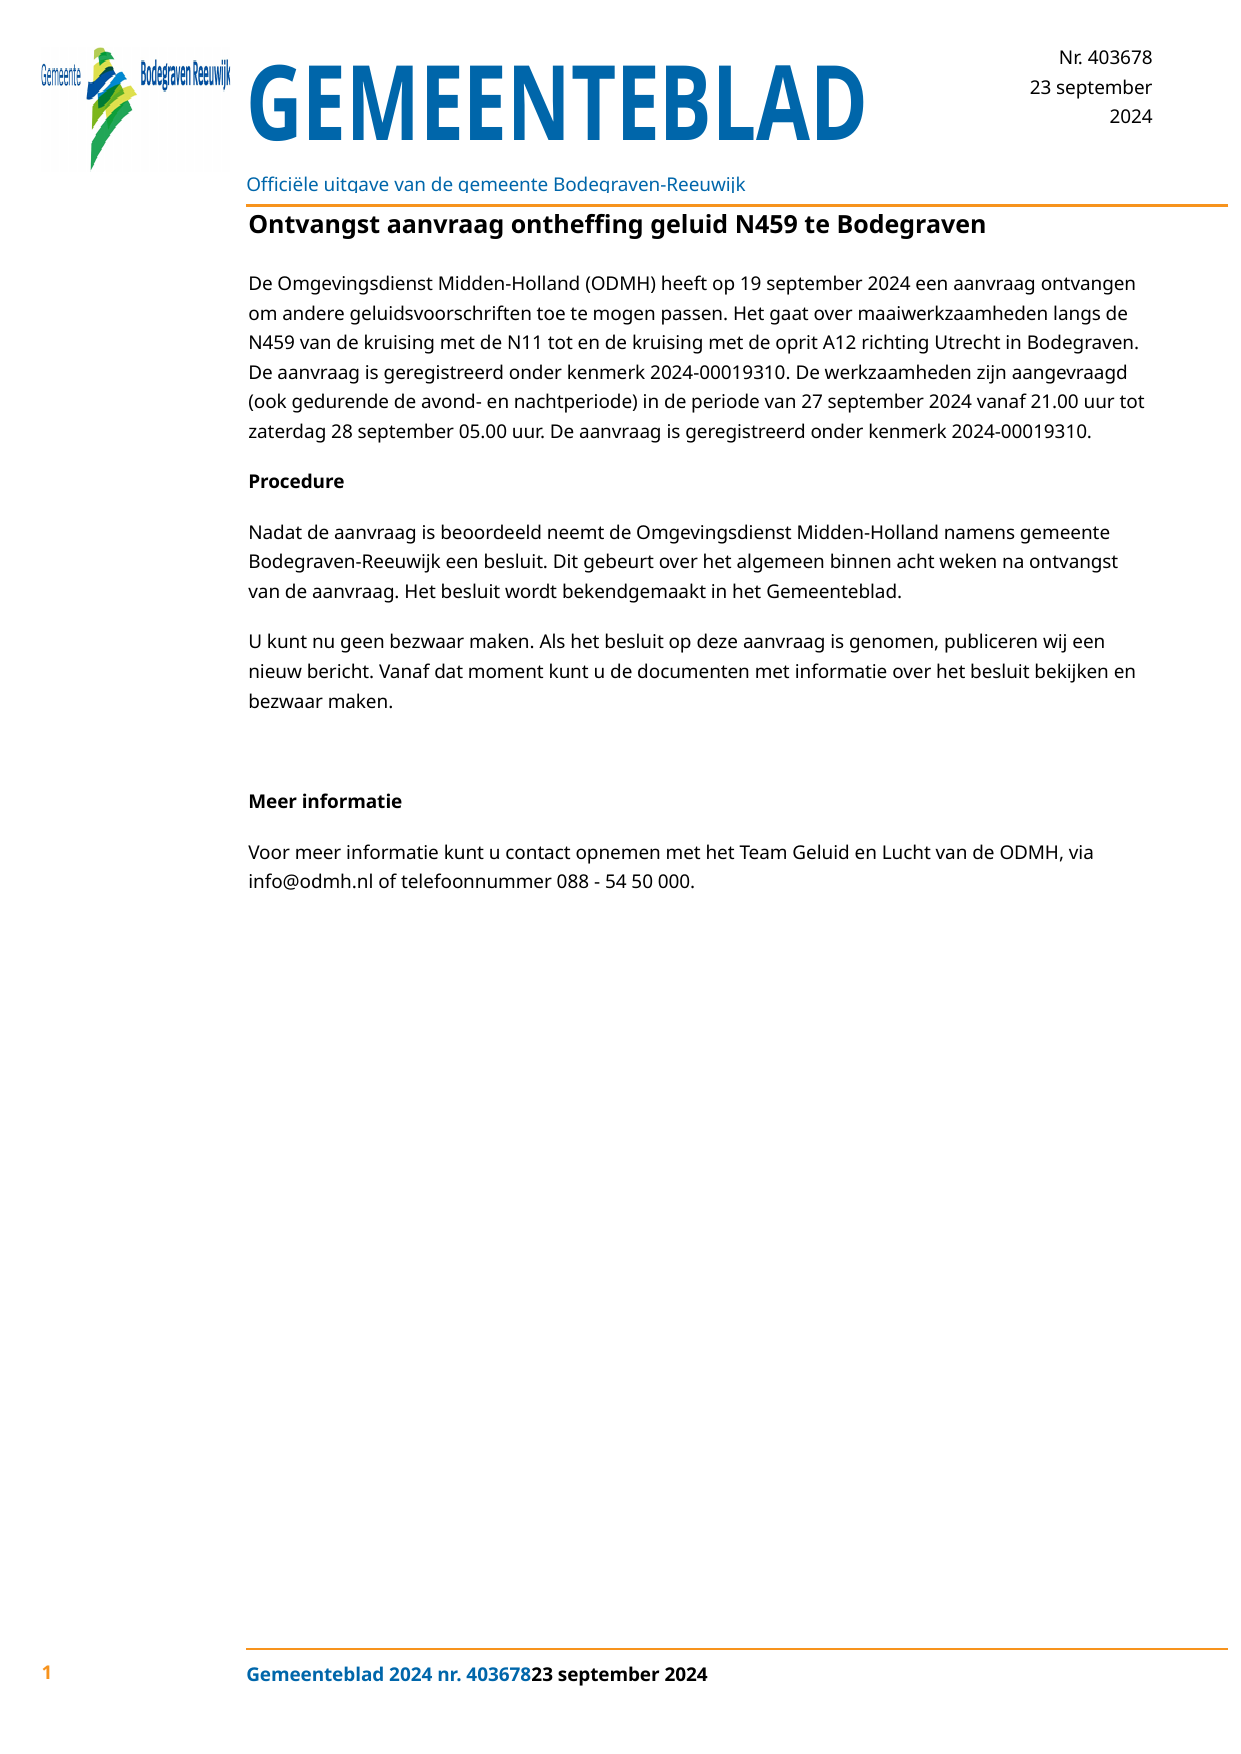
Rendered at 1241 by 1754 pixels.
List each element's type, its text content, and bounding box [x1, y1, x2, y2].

text Procedure [248, 469, 1152, 494]
text Voor meer informatie kunt u contact opnemen met het Team Geluid en Lucht van de ODMH, via info@odmh.nl of telefoonnummer 088 - 54 50 000. [248, 839, 1152, 894]
text Nadat de aanvraag is beoordeeld neemt de Omgevingsdienst Midden-Holland namens gemeente Bodegraven-Reeuwijk een besluit. Dit gebeurt over het algemeen binnen acht weken na ontvangst van de aanvraag. Het besluit wordt bekendgemaakt in het Gemeenteblad. [248, 519, 1152, 604]
picture [41, 47, 231, 172]
text Meer informatie [248, 789, 1152, 814]
text De Omgevingsdienst Midden-Holland (ODMH) heeft op 19 september 2024 een aanvraag ontvangen om andere geluidsvoorschriften toe te mogen passen. Het gaat over maaiwerkzaamheden langs de N459 van de kruising met de N11 tot en de kruising met de oprit A12 richting Utrecht in Bodegraven. De aanvraag is geregistreerd onder kenmerk 2024-00019310. De werkzaamheden zijn aangevraagd (ook gedurende de avond- en nachtperiode) in de periode van 27 september 2024 vanaf 21.00 uur tot zaterdag 28 september 05.00 uur. De aanvraag is geregistreerd onder kenmerk 2024-00019310. [248, 270, 1152, 444]
text U kunt nu geen bezwaar maken. Als het besluit op deze aanvraag is genomen, publiceren wij een nieuw bericht. Vanaf dat moment kunt u de documenten met informatie over het besluit bekijken en bezwaar maken. [248, 629, 1152, 713]
text Ontvangst aanvraag ontheffing geluid N459 te Bodegraven [248, 207, 1152, 241]
